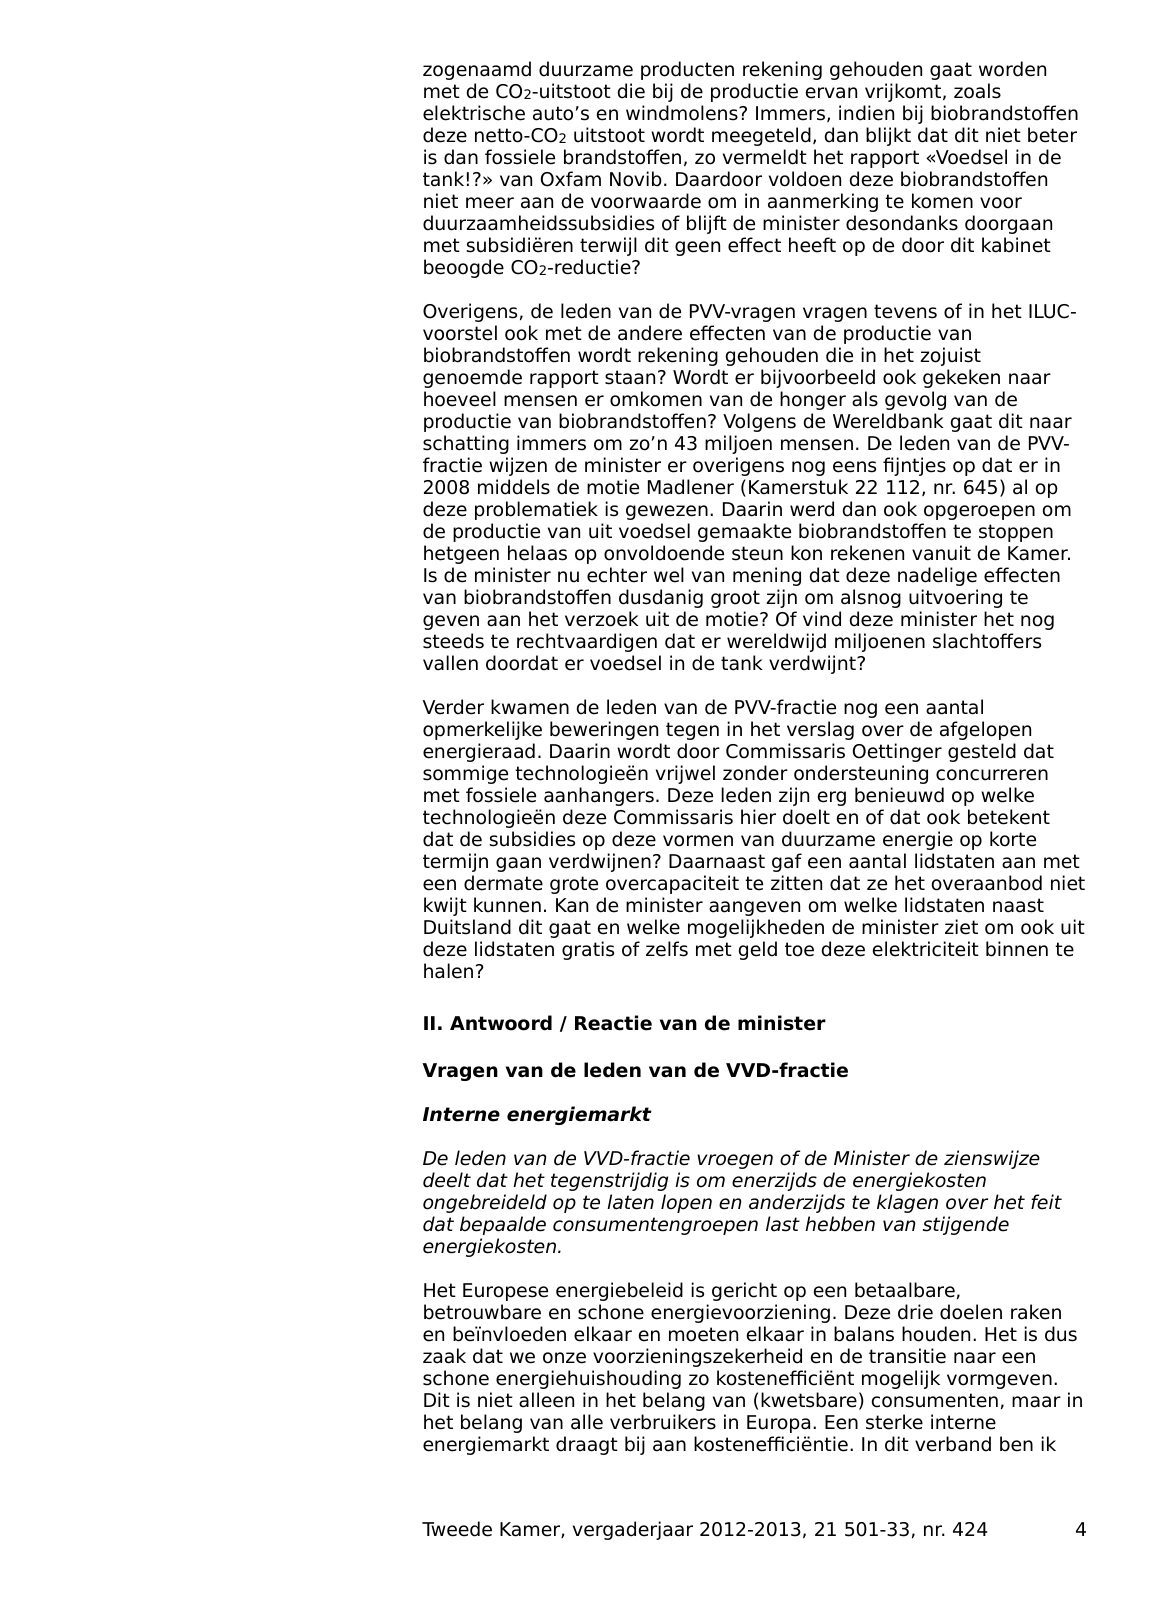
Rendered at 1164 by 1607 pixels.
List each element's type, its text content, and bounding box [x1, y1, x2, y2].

subtitle Interne energiemarkt [422, 1104, 1087, 1126]
text De leden van de VVD-fractie vroegen of de Minister de zienswijze deelt dat het tegenstrijdig is om enerzijds de energiekosten ongebreideld op te laten lopen en anderzijds te klagen over het feit dat bepaalde consumentengroepen last hebben van stijgende energiekosten. [422, 1148, 1087, 1258]
text Het Europese energiebeleid is gericht op een betaalbare, betrouwbare en schone energievoorziening. Deze drie doelen raken en beïnvloeden elkaar en moeten elkaar in balans houden. Het is dus zaak dat we onze voorzieningszekerheid en de transitie naar een schone energiehuishouding zo kostenefficiënt mogelijk vormgeven. Dit is niet alleen in het belang van (kwetsbare) consumenten, maar in het belang van alle verbruikers in Europa. Een sterke interne energiemarkt draagt bij aan kostenefficiëntie. In dit verband ben ik [422, 1280, 1087, 1456]
text zogenaamd duurzame producten rekening gehouden gaat worden met de CO2-uitstoot die bij de productie ervan vrijkomt, zoals elektrische auto’s en windmolens? Immers, indien bij biobrandstoffen deze netto-CO2 uitstoot wordt meegeteld, dan blijkt dat dit niet beter is dan fossiele brandstoffen, zo vermeldt het rapport «Voedsel in de tank!?» van Oxfam Novib. Daardoor voldoen deze biobrandstoffen niet meer aan de voorwaarde om in aanmerking te komen voor duurzaamheidssubsidies of blijft de minister desondanks doorgaan met subsidiëren terwijl dit geen effect heeft op de door dit kabinet beoogde CO2-reductie? [422, 59, 1087, 279]
text Overigens, de leden van de PVV-vragen vragen tevens of in het ILUC-voorstel ook met de andere effecten van de productie van biobrandstoffen wordt rekening gehouden die in het zojuist genoemde rapport staan? Wordt er bijvoorbeeld ook gekeken naar hoeveel mensen er omkomen van de honger als gevolg van de productie van biobrandstoffen? Volgens de Wereldbank gaat dit naar schatting immers om zo’n 43 miljoen mensen. De leden van de PVV-fractie wijzen de minister er overigens nog eens fijntjes op dat er in 2008 middels de motie Madlener (Kamerstuk 22 112, nr. 645) al op deze problematiek is gewezen. Daarin werd dan ook opgeroepen om de productie van uit voedsel gemaakte biobrandstoffen te stoppen hetgeen helaas op onvoldoende steun kon rekenen vanuit de Kamer. Is de minister nu echter wel van mening dat deze nadelige effecten van biobrandstoffen dusdanig groot zijn om alsnog uitvoering te geven aan het verzoek uit de motie? Of vind deze minister het nog steeds te rechtvaardigen dat er wereldwijd miljoenen slachtoffers vallen doordat er voedsel in de tank verdwijnt? [422, 301, 1087, 675]
text Verder kwamen de leden van de PVV-fractie nog een aantal opmerkelijke beweringen tegen in het verslag over de afgelopen energieraad. Daarin wordt door Commissaris Oettinger gesteld dat sommige technologieën vrijwel zonder ondersteuning concurreren met fossiele aanhangers. Deze leden zijn erg benieuwd op welke technologieën deze Commissaris hier doelt en of dat ook betekent dat de subsidies op deze vormen van duurzame energie op korte termijn gaan verdwijnen? Daarnaast gaf een aantal lidstaten aan met een dermate grote overcapaciteit te zitten dat ze het overaanbod niet kwijt kunnen. Kan de minister aangeven om welke lidstaten naast Duitsland dit gaat en welke mogelijkheden de minister ziet om ook uit deze lidstaten gratis of zelfs met geld toe deze elektriciteit binnen te halen? [422, 697, 1087, 983]
subtitle II. Antwoord / Reactie van de minister [422, 1013, 1087, 1034]
subtitle Vragen van de leden van de VVD-fractie [422, 1059, 1087, 1082]
